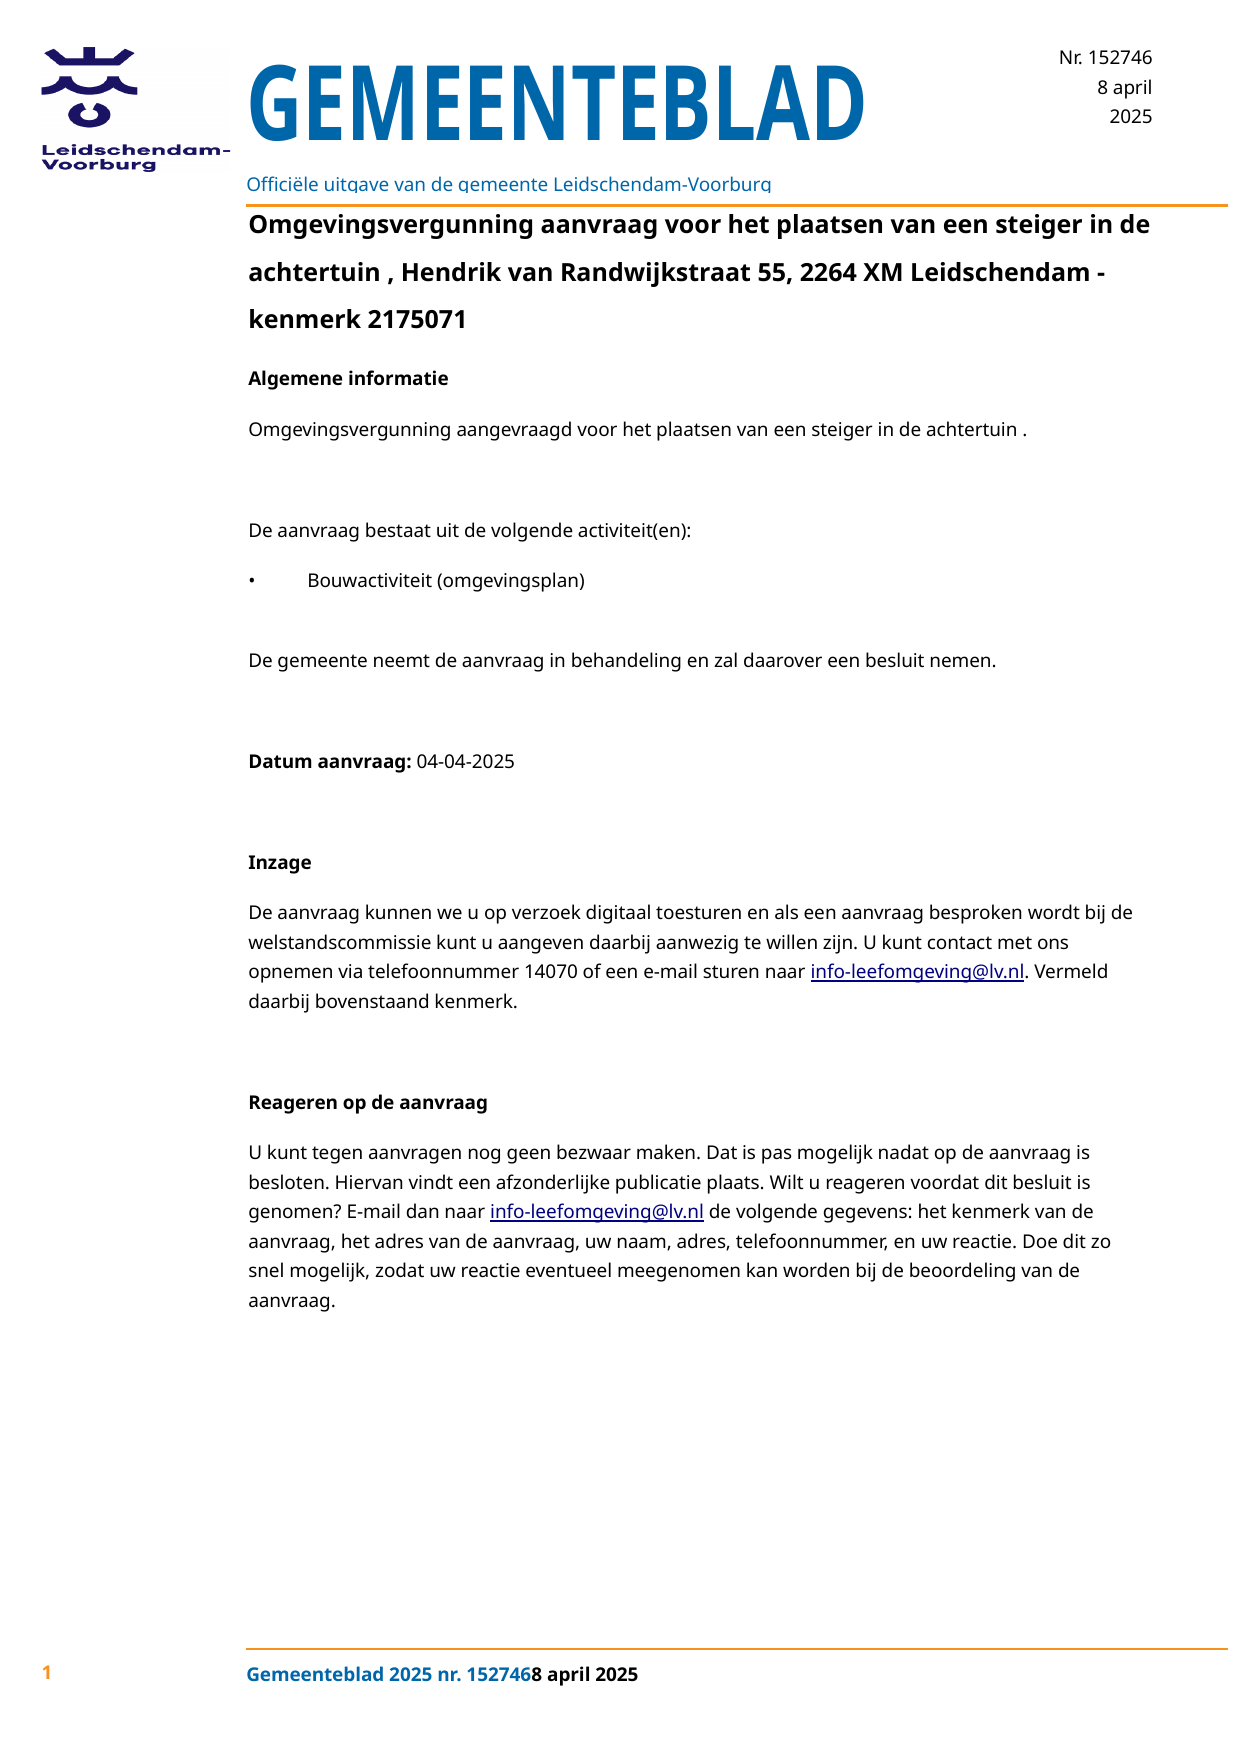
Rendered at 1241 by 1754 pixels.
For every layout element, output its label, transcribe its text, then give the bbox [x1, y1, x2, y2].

text Inzage [248, 849, 1152, 874]
list Bouwactiviteit (omgevingsplan) [248, 567, 1152, 593]
text De gemeente neemt de aanvraag in behandeling en zal daarover een besluit nemen. [248, 647, 1152, 673]
text Omgevingsvergunning aangevraagd voor het plaatsen van een steiger in de achtertuin . [248, 416, 1152, 442]
text Algemene informatie [248, 366, 1152, 391]
text De aanvraag kunnen we u op verzoek digitaal toesturen en als een aanvraag besproken wordt bij de welstandscommissie kunt u aangeven daarbij aanwezig te willen zijn. U kunt contact met ons opnemen via telefoonnummer 14070 of een e-mail sturen naar info-leefomgeving@lv.nl. Vermeld daarbij bovenstaand kenmerk. [248, 899, 1152, 1014]
text De aanvraag bestaat uit de volgende activiteit(en): [248, 517, 1152, 542]
text Reageren op de aanvraag [248, 1089, 1152, 1114]
text U kunt tegen aanvragen nog geen bezwaar maken. Dat is pas mogelijk nadat op de aanvraag is besloten. Hiervan vindt een afzonderlijke publicatie plaats. Wilt u reageren voordat dit besluit is genomen? E-mail dan naar info-leefomgeving@lv.nl de volgende gegevens: het kenmerk van de aanvraag, het adres van de aanvraag, uw naam, adres, telefoonnummer, en uw reactie. Doe dit zo snel mogelijk, zodat uw reactie eventueel meegenomen kan worden bij de beoordeling van de aanvraag. [248, 1139, 1152, 1313]
text Datum aanvraag: 04-04-2025 [248, 748, 1152, 774]
picture [41, 47, 231, 172]
text Omgevingsvergunning aanvraag voor het plaatsen van een steiger in de achtertuin , Hendrik van Randwijkstraat 55, 2264 XM Leidschendam - kenmerk 2175071 [248, 207, 1152, 336]
